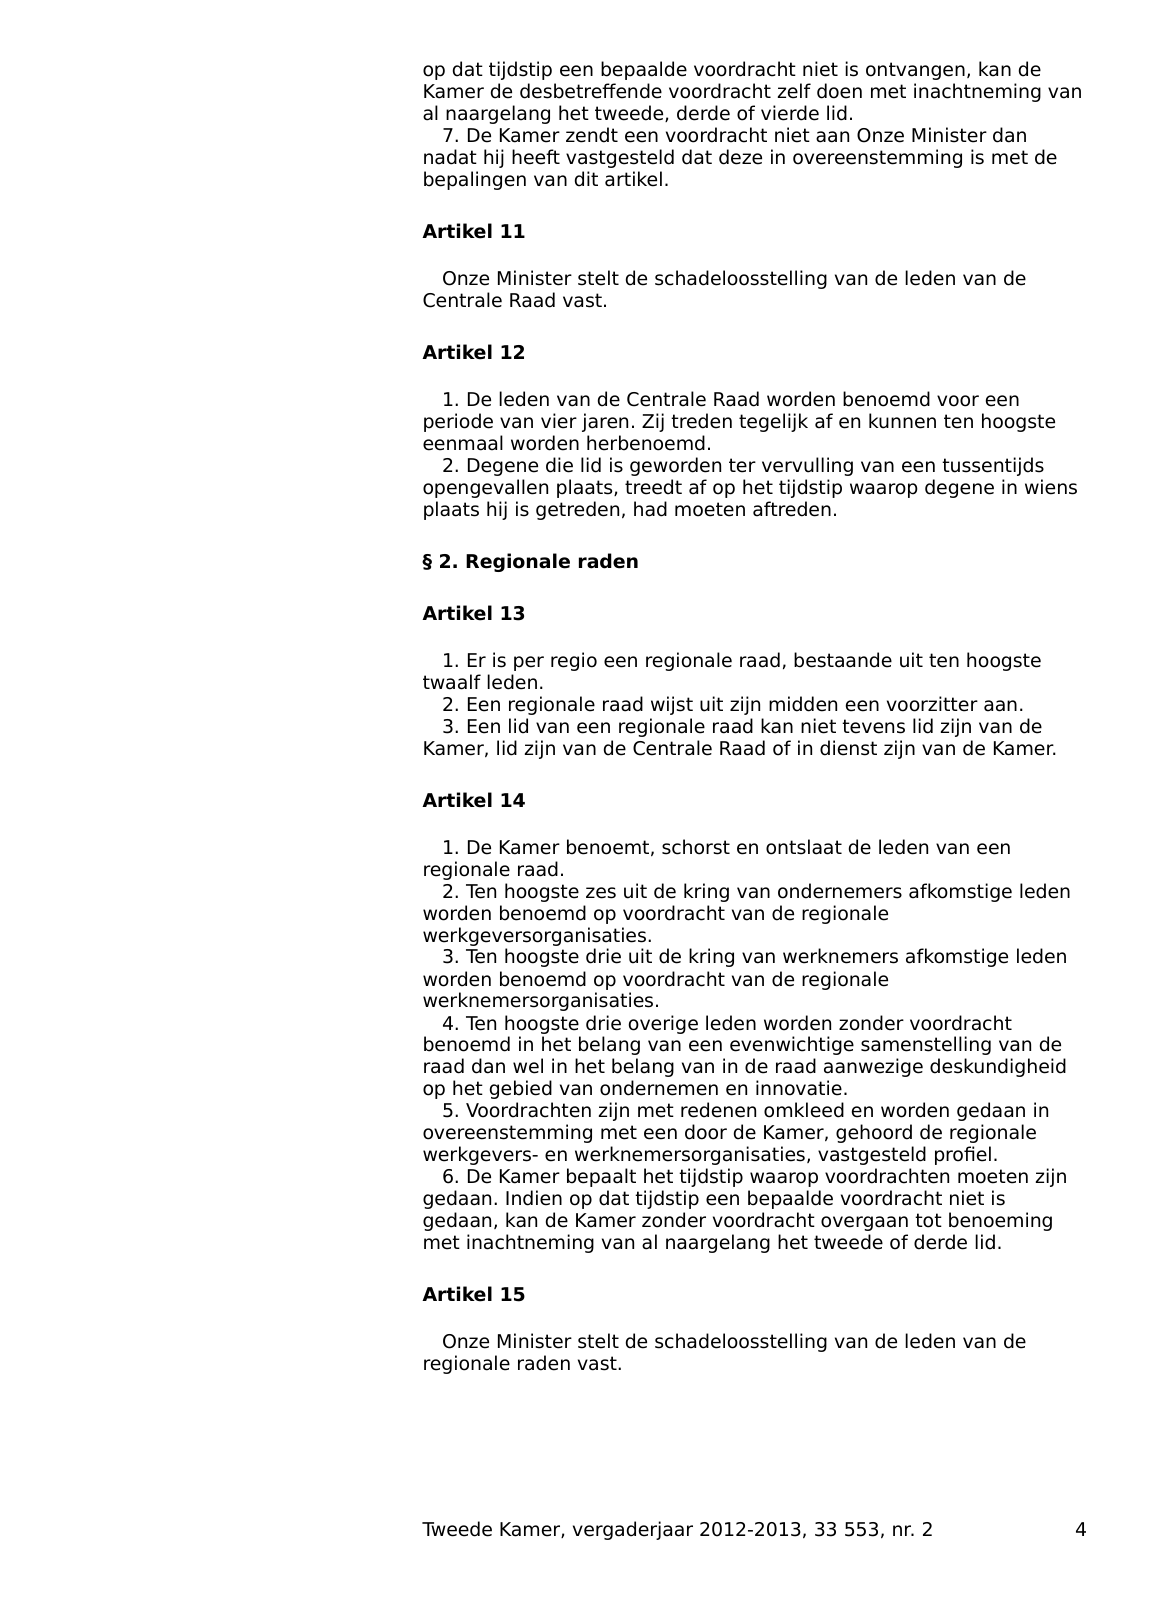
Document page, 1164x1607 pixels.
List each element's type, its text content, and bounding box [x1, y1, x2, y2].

subtitle Artikel 14 [422, 789, 1087, 812]
text 2. Degene die lid is geworden ter vervulling van een tussentijds opengevallen plaats, treedt af op het tijdstip waarop degene in wiens plaats hij is getreden, had moeten aftreden. [422, 455, 1087, 521]
text 1. De leden van de Centrale Raad worden benoemd voor een periode van vier jaren. Zij treden tegelijk af en kunnen ten hoogste eenmaal worden herbenoemd. [422, 389, 1087, 455]
text 7. De Kamer zendt een voordracht niet aan Onze Minister dan nadat hij heeft vastgesteld dat deze in overeenstemming is met de bepalingen van dit artikel. [422, 125, 1087, 191]
text op dat tijdstip een bepaalde voordracht niet is ontvangen, kan de Kamer de desbetreffende voordracht zelf doen met inachtneming van al naargelang het tweede, derde of vierde lid. [422, 59, 1087, 125]
subtitle Artikel 15 [422, 1284, 1087, 1306]
text 4. Ten hoogste drie overige leden worden zonder voordracht benoemd in het belang van een evenwichtige samenstelling van de raad dan wel in het belang van in de raad aanwezige deskundigheid op het gebied van ondernemen en innovatie. [422, 1012, 1087, 1100]
text Onze Minister stelt de schadeloosstelling van de leden van de Centrale Raad vast. [422, 268, 1087, 312]
text 1. De Kamer benoemt, schorst en ontslaat de leden van een regionale raad. [422, 837, 1087, 881]
text 5. Voordrachten zijn met redenen omkleed en worden gedaan in overeenstemming met een door de Kamer, gehoord de regionale werkgevers- en werknemersorganisaties, vastgesteld profiel. [422, 1100, 1087, 1166]
text 3. Ten hoogste drie uit de kring van werknemers afkomstige leden worden benoemd op voordracht van de regionale werknemersorganisaties. [422, 946, 1087, 1012]
text Onze Minister stelt de schadeloosstelling van de leden van de regionale raden vast. [422, 1331, 1087, 1375]
subtitle Artikel 11 [422, 221, 1087, 243]
text 1. Er is per regio een regionale raad, bestaande uit ten hoogste twaalf leden. [422, 650, 1087, 694]
subtitle Artikel 12 [422, 342, 1087, 364]
text 2. Ten hoogste zes uit de kring van ondernemers afkomstige leden worden benoemd op voordracht van de regionale werkgeversorganisaties. [422, 881, 1087, 946]
subtitle Artikel 13 [422, 603, 1087, 625]
text 3. Een lid van een regionale raad kan niet tevens lid zijn van de Kamer, lid zijn van de Centrale Raad of in dienst zijn van de Kamer. [422, 716, 1087, 759]
text 6. De Kamer bepaalt het tijdstip waarop voordrachten moeten zijn gedaan. Indien op dat tijdstip een bepaalde voordracht niet is gedaan, kan de Kamer zonder voordracht overgaan tot benoeming met inachtneming van al naargelang het tweede of derde lid. [422, 1166, 1087, 1254]
text 2. Een regionale raad wijst uit zijn midden een voorzitter aan. [422, 694, 1087, 716]
subtitle § 2. Regionale raden [422, 551, 1087, 573]
